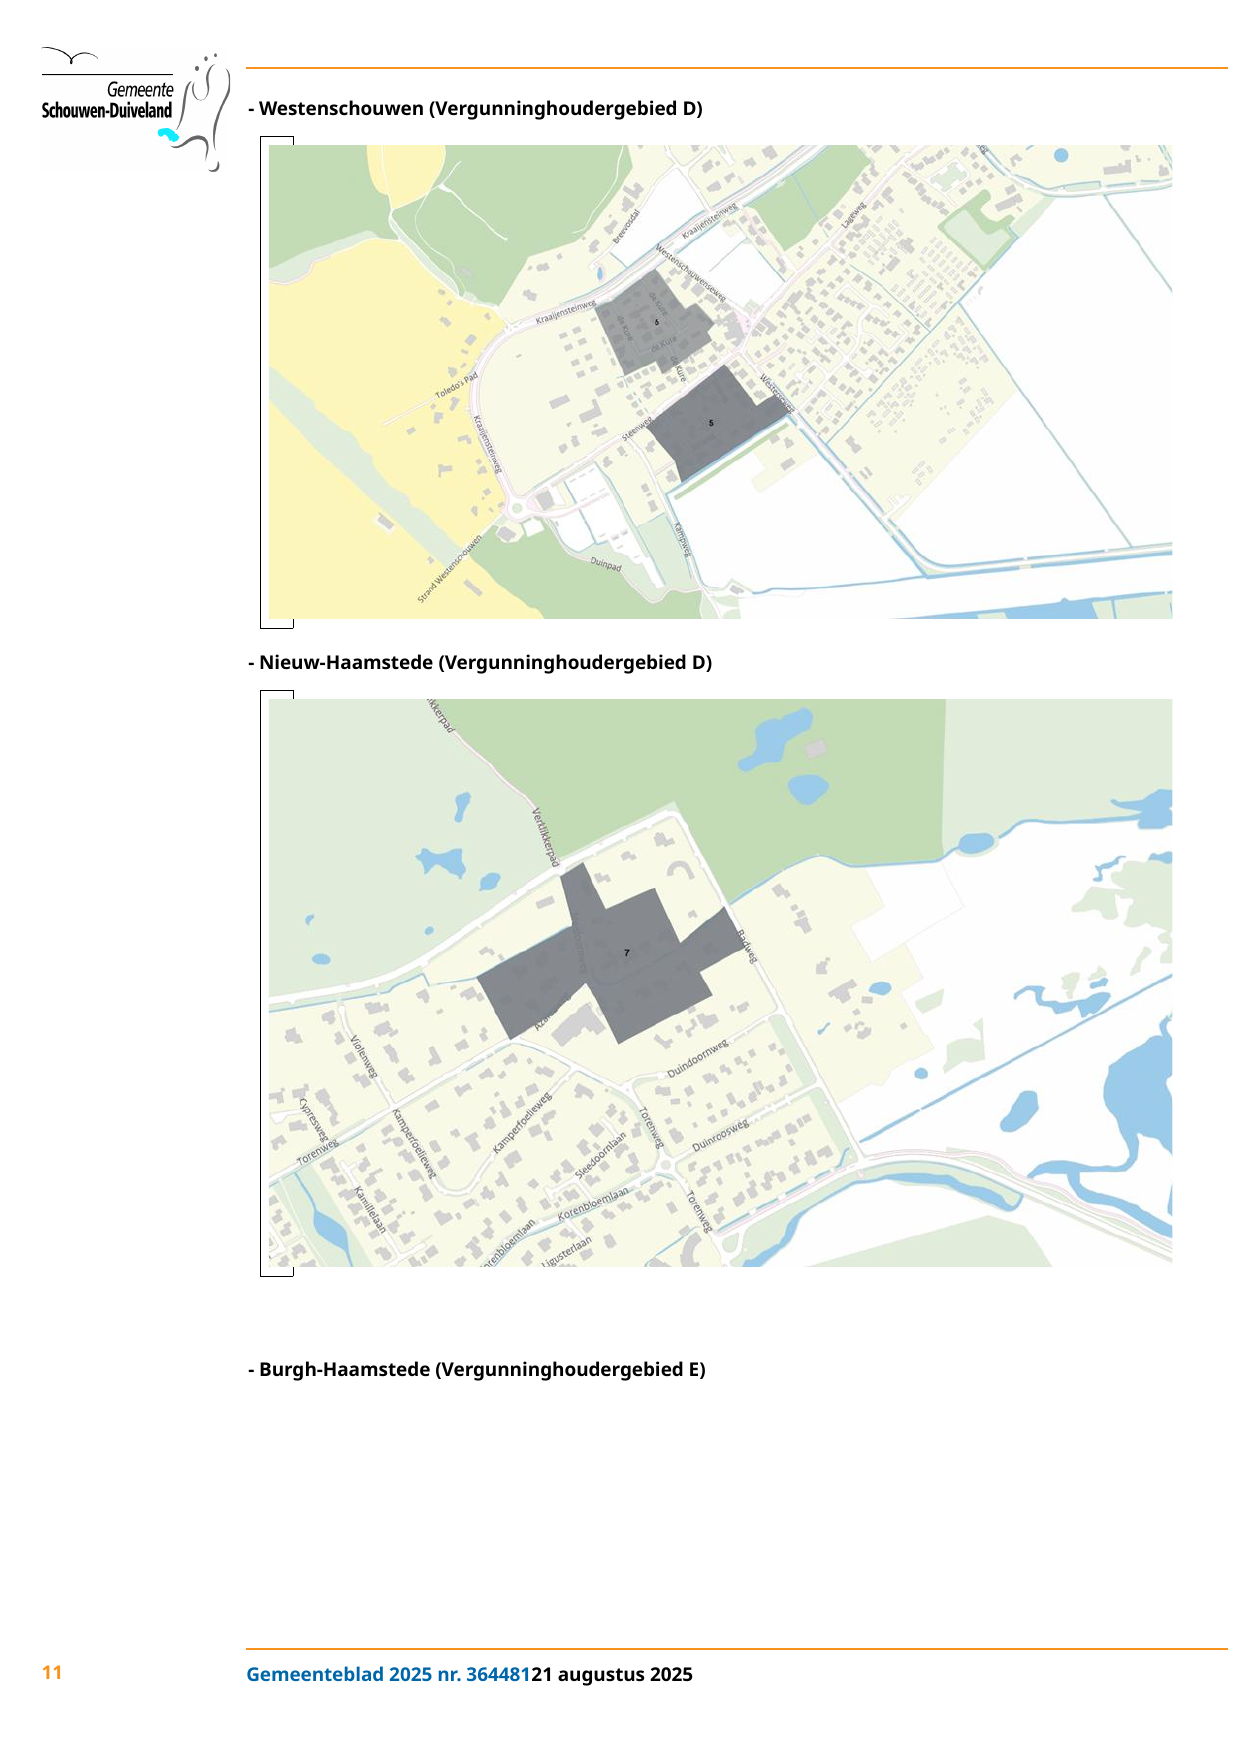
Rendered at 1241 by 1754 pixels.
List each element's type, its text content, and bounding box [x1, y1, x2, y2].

text - Burgh-Haamstede (Vergunninghoudergebied E) [248, 1357, 1152, 1382]
picture [268, 699, 1173, 1267]
picture [268, 145, 1173, 619]
picture [41, 47, 231, 172]
text - Nieuw-Haamstede (Vergunninghoudergebied D) [248, 649, 1152, 675]
text - Westenschouwen (Vergunninghoudergebied D) [248, 95, 1152, 121]
